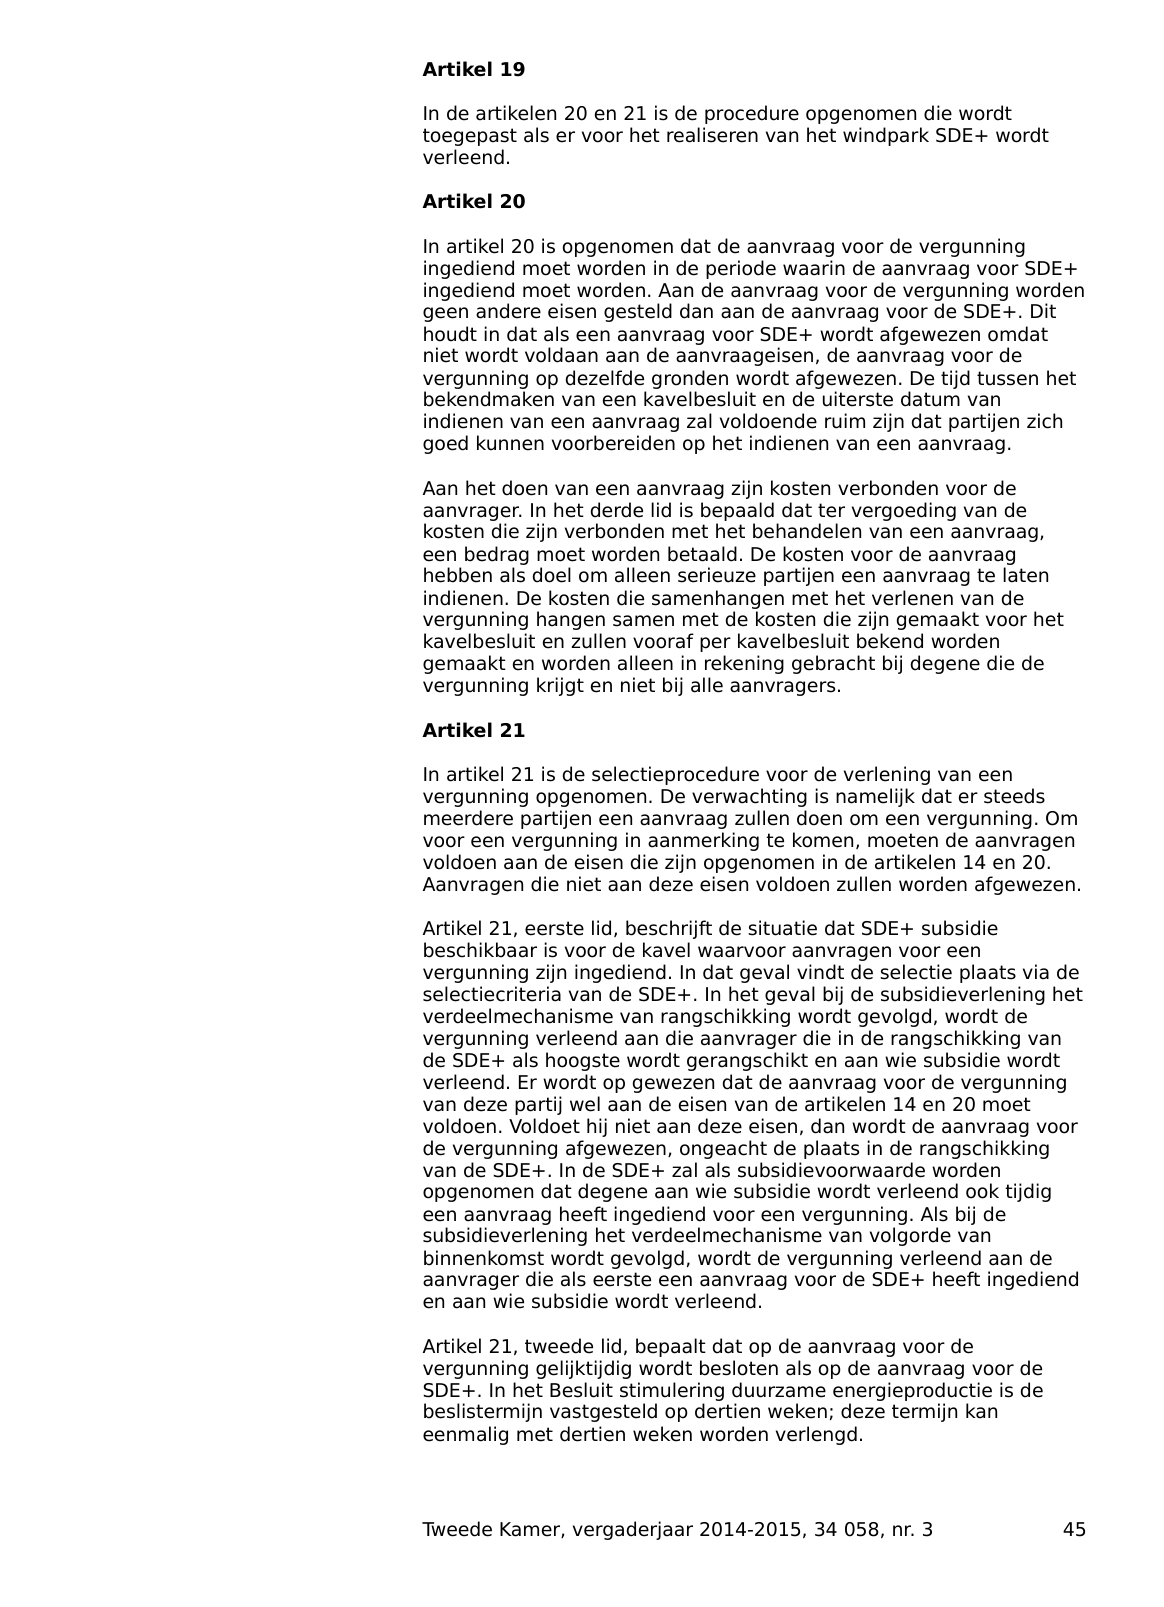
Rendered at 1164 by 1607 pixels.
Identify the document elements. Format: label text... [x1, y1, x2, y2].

text In artikel 20 is opgenomen dat de aanvraag voor de vergunning ingediend moet worden in de periode waarin de aanvraag voor SDE+ ingediend moet worden. Aan de aanvraag voor de vergunning worden geen andere eisen gesteld dan aan de aanvraag voor de SDE+. Dit houdt in dat als een aanvraag voor SDE+ wordt afgewezen omdat niet wordt voldaan aan de aanvraageisen, de aanvraag voor de vergunning op dezelfde gronden wordt afgewezen. De tijd tussen het bekendmaken van een kavelbesluit en de uiterste datum van indienen van een aanvraag zal voldoende ruim zijn dat partijen zich goed kunnen voorbereiden op het indienen van een aanvraag. [422, 236, 1087, 455]
subtitle Artikel 20 [422, 191, 1087, 213]
subtitle Artikel 21 [422, 719, 1087, 741]
text Aan het doen van een aanvraag zijn kosten verbonden voor de aanvrager. In het derde lid is bepaald dat ter vergoeding van de kosten die zijn verbonden met het behandelen van een aanvraag, een bedrag moet worden betaald. De kosten voor de aanvraag hebben als doel om alleen serieuze partijen een aanvraag te laten indienen. De kosten die samenhangen met het verlenen van de vergunning hangen samen met de kosten die zijn gemaakt voor het kavelbesluit en zullen vooraf per kavelbesluit bekend worden gemaakt en worden alleen in rekening gebracht bij degene die de vergunning krijgt en niet bij alle aanvragers. [422, 477, 1087, 697]
subtitle Artikel 19 [422, 59, 1087, 81]
text Artikel 21, eerste lid, beschrijft de situatie dat SDE+ subsidie beschikbaar is voor de kavel waarvoor aanvragen voor een vergunning zijn ingediend. In dat geval vindt de selectie plaats via de selectiecriteria van de SDE+. In het geval bij de subsidieverlening het verdeelmechanisme van rangschikking wordt gevolgd, wordt de vergunning verleend aan die aanvrager die in de rangschikking van de SDE+ als hoogste wordt gerangschikt en aan wie subsidie wordt verleend. Er wordt op gewezen dat de aanvraag voor de vergunning van deze partij wel aan de eisen van de artikelen 14 en 20 moet voldoen. Voldoet hij niet aan deze eisen, dan wordt de aanvraag voor de vergunning afgewezen, ongeacht de plaats in de rangschikking van de SDE+. In de SDE+ zal als subsidievoorwaarde worden opgenomen dat degene aan wie subsidie wordt verleend ook tijdig een aanvraag heeft ingediend voor een vergunning. Als bij de subsidieverlening het verdeelmechanisme van volgorde van binnenkomst wordt gevolgd, wordt de vergunning verleend aan de aanvrager die als eerste een aanvraag voor de SDE+ heeft ingediend en aan wie subsidie wordt verleend. [422, 918, 1087, 1313]
text In de artikelen 20 en 21 is de procedure opgenomen die wordt toegepast als er voor het realiseren van het windpark SDE+ wordt verleend. [422, 103, 1087, 169]
text Artikel 21, tweede lid, bepaalt dat op de aanvraag voor de vergunning gelijktijdig wordt besloten als op de aanvraag voor de SDE+. In het Besluit stimulering duurzame energieproductie is de beslistermijn vastgesteld op dertien weken; deze termijn kan eenmalig met dertien weken worden verlengd. [422, 1336, 1087, 1445]
text In artikel 21 is de selectieprocedure voor de verlening van een vergunning opgenomen. De verwachting is namelijk dat er steeds meerdere partijen een aanvraag zullen doen om een vergunning. Om voor een vergunning in aanmerking te komen, moeten de aanvragen voldoen aan de eisen die zijn opgenomen in de artikelen 14 en 20. Aanvragen die niet aan deze eisen voldoen zullen worden afgewezen. [422, 764, 1087, 896]
